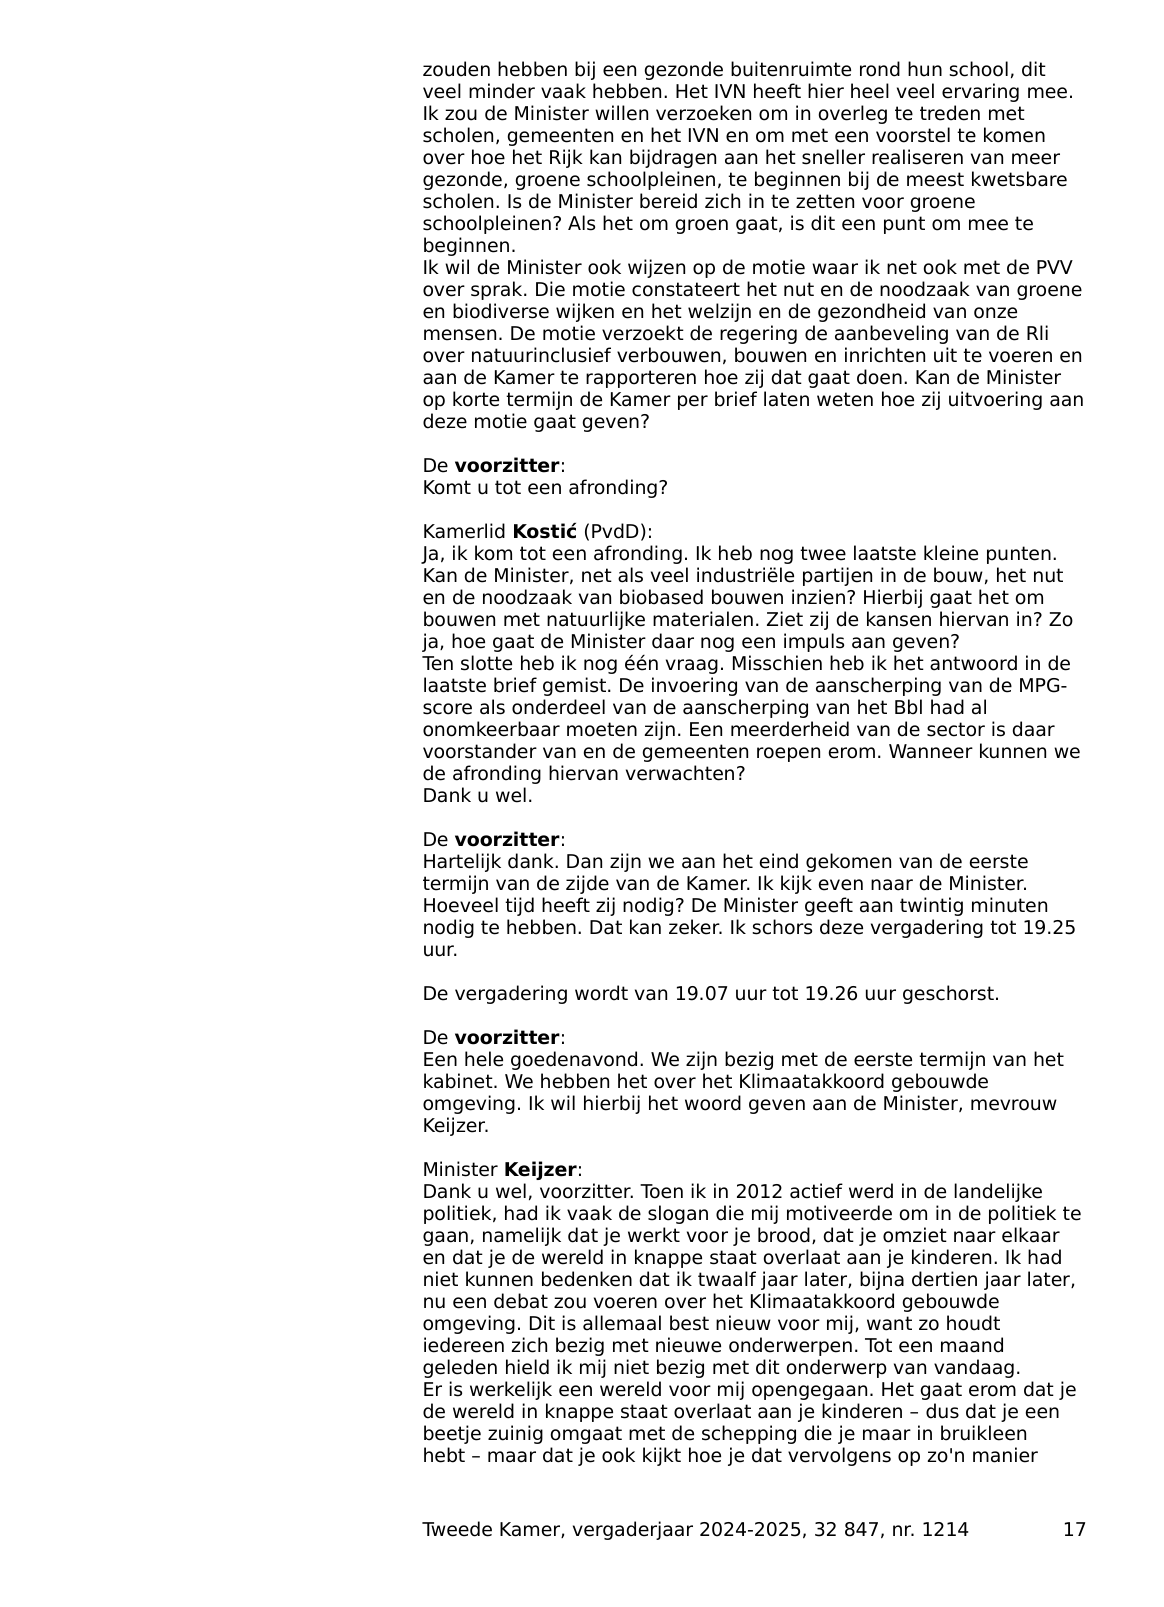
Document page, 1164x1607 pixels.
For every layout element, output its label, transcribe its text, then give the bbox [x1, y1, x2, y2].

text Hartelijk dank. Dan zijn we aan het eind gekomen van de eerste termijn van de zijde van de Kamer. Ik kijk even naar de Minister. Hoeveel tijd heeft zij nodig? De Minister geeft aan twintig minuten nodig te hebben. Dat kan zeker. Ik schors deze vergadering tot 19.25 uur. [422, 851, 1087, 961]
text De vergadering wordt van 19.07 uur tot 19.26 uur geschorst. [422, 983, 1087, 1005]
text Minister Keijzer: [422, 1159, 1087, 1181]
text Ik wil de Minister ook wijzen op de motie waar ik net ook met de PVV over sprak. Die motie constateert het nut en de noodzaak van groene en biodiverse wijken en het welzijn en de gezondheid van onze mensen. De motie verzoekt de regering de aanbeveling van de Rli over natuurinclusief verbouwen, bouwen en inrichten uit te voeren en aan de Kamer te rapporteren hoe zij dat gaat doen. Kan de Minister op korte termijn de Kamer per brief laten weten hoe zij uitvoering aan deze motie gaat geven? [422, 257, 1087, 433]
text Komt u tot een afronding? [422, 477, 1087, 499]
text Ten slotte heb ik nog één vraag. Misschien heb ik het antwoord in de laatste brief gemist. De invoering van de aanscherping van de MPG-score als onderdeel van de aanscherping van het Bbl had al onomkeerbaar moeten zijn. Een meerderheid van de sector is daar voorstander van en de gemeenten roepen erom. Wanneer kunnen we de afronding hiervan verwachten? [422, 653, 1087, 785]
text Dank u wel. [422, 785, 1087, 807]
text De voorzitter: [422, 455, 1087, 477]
text Dank u wel, voorzitter. Toen ik in 2012 actief werd in de landelijke politiek, had ik vaak de slogan die mij motiveerde om in de politiek te gaan, namelijk dat je werkt voor je brood, dat je omziet naar elkaar en dat je de wereld in knappe staat overlaat aan je kinderen. Ik had niet kunnen bedenken dat ik twaalf jaar later, bijna dertien jaar later, nu een debat zou voeren over het Klimaatakkoord gebouwde omgeving. Dit is allemaal best nieuw voor mij, want zo houdt iedereen zich bezig met nieuwe onderwerpen. Tot een maand geleden hield ik mij niet bezig met dit onderwerp van vandaag. [422, 1181, 1087, 1379]
text Kamerlid Kostić (PvdD): [422, 521, 1087, 543]
text De voorzitter: [422, 1027, 1087, 1049]
text De voorzitter: [422, 829, 1087, 851]
text Ja, ik kom tot een afronding. Ik heb nog twee laatste kleine punten. Kan de Minister, net als veel industriële partijen in de bouw, het nut en de noodzaak van biobased bouwen inzien? Hierbij gaat het om bouwen met natuurlijke materialen. Ziet zij de kansen hiervan in? Zo ja, hoe gaat de Minister daar nog een impuls aan geven? [422, 543, 1087, 653]
text zouden hebben bij een gezonde buitenruimte rond hun school, dit veel minder vaak hebben. Het IVN heeft hier heel veel ervaring mee. Ik zou de Minister willen verzoeken om in overleg te treden met scholen, gemeenten en het IVN en om met een voorstel te komen over hoe het Rijk kan bijdragen aan het sneller realiseren van meer gezonde, groene schoolpleinen, te beginnen bij de meest kwetsbare scholen. Is de Minister bereid zich in te zetten voor groene schoolpleinen? Als het om groen gaat, is dit een punt om mee te beginnen. [422, 59, 1087, 257]
text Er is werkelijk een wereld voor mij opengegaan. Het gaat erom dat je de wereld in knappe staat overlaat aan je kinderen – dus dat je een beetje zuinig omgaat met de schepping die je maar in bruikleen hebt – maar dat je ook kijkt hoe je dat vervolgens op zo'n manier [422, 1379, 1087, 1467]
text Een hele goedenavond. We zijn bezig met de eerste termijn van het kabinet. We hebben het over het Klimaatakkoord gebouwde omgeving. Ik wil hierbij het woord geven aan de Minister, mevrouw Keijzer. [422, 1049, 1087, 1137]
